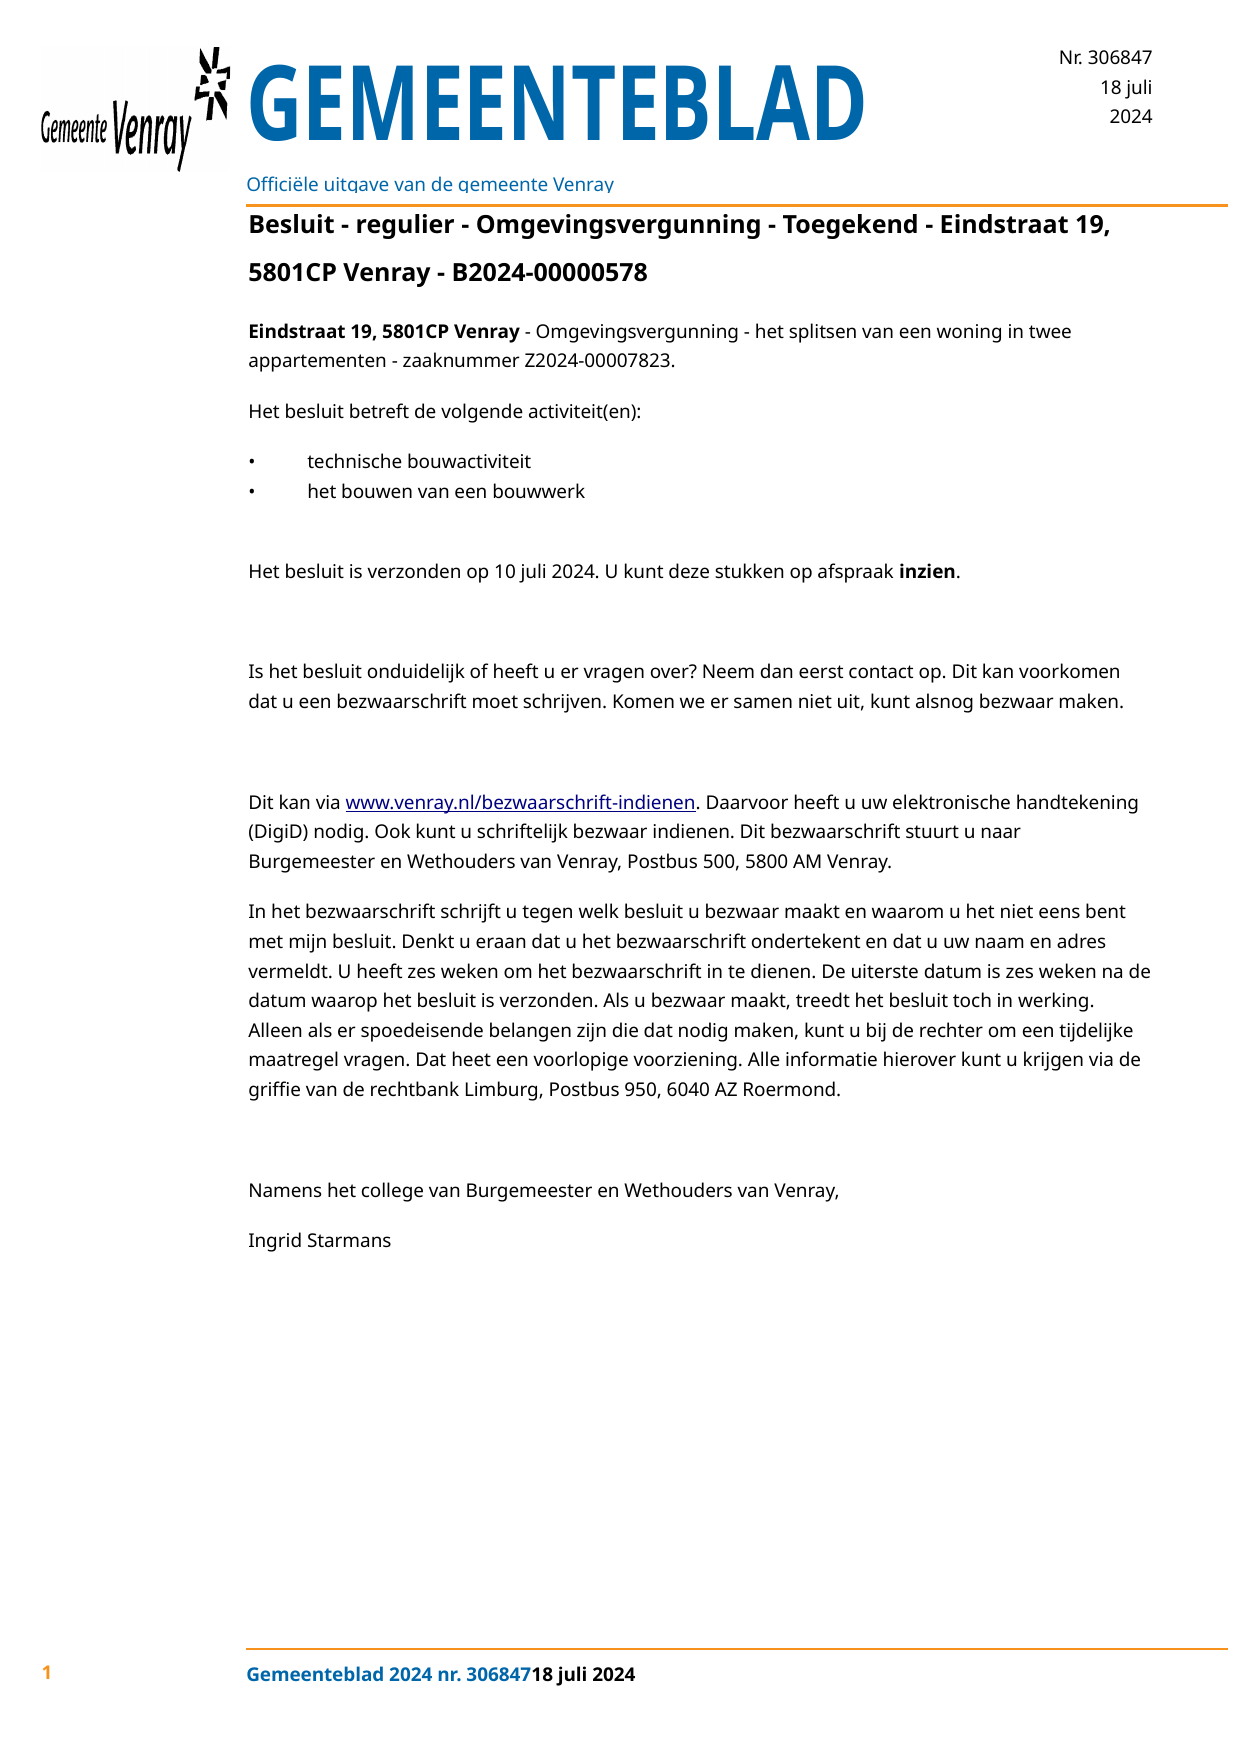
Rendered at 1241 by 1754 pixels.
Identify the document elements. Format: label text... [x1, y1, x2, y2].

text Besluit - regulier - Omgevingsvergunning - Toegekend - Eindstraat 19, 5801CP Venray - B2024-00000578 [248, 207, 1152, 288]
list het bouwen van een bouwwerk [248, 478, 1152, 504]
text In het bezwaarschrift schrijft u tegen welk besluit u bezwaar maakt en waarom u het niet eens bent met mijn besluit. Denkt u eraan dat u het bezwaarschrift ondertekent en dat u uw naam en adres vermeldt. U heeft zes weken om het bezwaarschrift in te dienen. De uiterste datum is zes weken na de datum waarop het besluit is verzonden. Als u bezwaar maakt, treedt het besluit toch in werking. Alleen als er spoedeisende belangen zijn die dat nodig maken, kunt u bij de rechter om een tijdelijke maatregel vragen. Dat heet een voorlopige voorziening. Alle informatie hierover kunt u krijgen via de griffie van de rechtbank Limburg, Postbus 950, 6040 AZ Roermond. [248, 899, 1152, 1102]
text Dit kan via www.venray.nl/bezwaarschrift-indienen. Daarvoor heeft u uw elektronische handtekening (DigiD) nodig. Ook kunt u schriftelijk bezwaar indienen. Dit bezwaarschrift stuurt u naar Burgemeester en Wethouders van Venray, Postbus 500, 5800 AM Venray. [248, 789, 1152, 874]
picture [41, 47, 231, 172]
list technische bouwactiviteit [248, 448, 1152, 474]
text Is het besluit onduidelijk of heeft u er vragen over? Neem dan eerst contact op. Dit kan voorkomen dat u een bezwaarschrift moet schrijven. Komen we er samen niet uit, kunt alsnog bezwaar maken. [248, 659, 1152, 714]
text Eindstraat 19, 5801CP Venray - Omgevingsvergunning - het splitsen van een woning in twee appartementen - zaaknummer Z2024-00007823. [248, 318, 1152, 373]
text Het besluit betreft de volgende activiteit(en): [248, 398, 1152, 424]
text Namens het college van Burgemeester en Wethouders van Venray, [248, 1177, 1152, 1203]
text Het besluit is verzonden op 10 juli 2024. U kunt deze stukken op afspraak inzien. [248, 558, 1152, 584]
text Ingrid Starmans [248, 1227, 1152, 1253]
